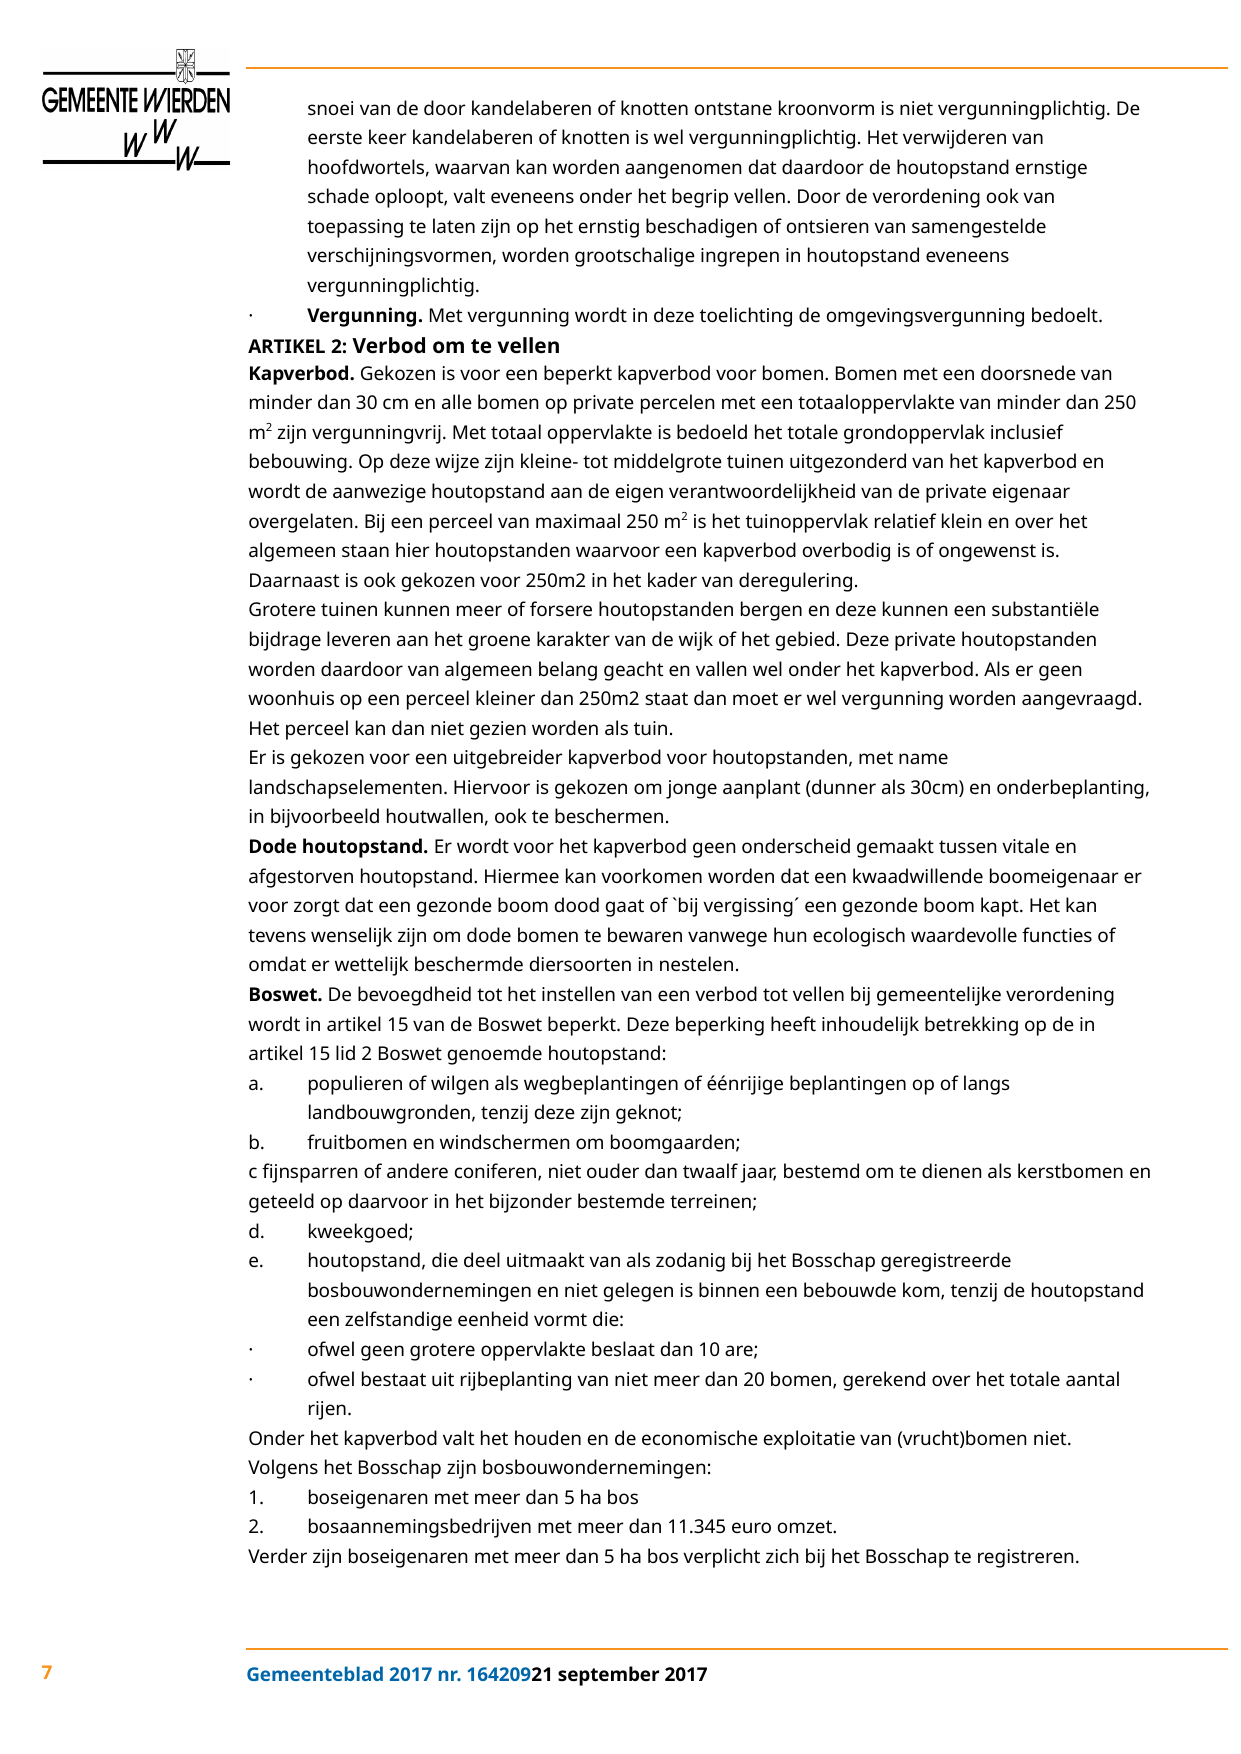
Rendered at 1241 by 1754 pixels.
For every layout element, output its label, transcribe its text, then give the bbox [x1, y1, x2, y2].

list fruitbomen en windschermen om boomgaarden; [248, 1129, 1152, 1155]
text Verder zijn boseigenaren met meer dan 5 ha bos verplicht zich bij het Bosschap te registreren. [248, 1543, 1152, 1569]
text Dode houtopstand. Er wordt voor het kapverbod geen onderscheid gemaakt tussen vitale en afgestorven houtopstand. Hiermee kan voorkomen worden dat een kwaadwillende boomeigenaar er voor zorgt dat een gezonde boom dood gaat of `bij vergissing´ een gezonde boom kapt. Het kan tevens wenselijk zijn om dode bomen te bewaren vanwege hun ecologisch waardevolle functies of omdat er wettelijk beschermde diersoorten in nestelen. [248, 833, 1152, 977]
text ARTIKEL 2: Verbod om te vellen [248, 331, 1152, 360]
list boseigenaren met meer dan 5 ha bos [248, 1484, 1152, 1510]
list houtopstand, die deel uitmaakt van als zodanig bij het Bosschap geregistreerde bosbouwondernemingen en niet gelegen is binnen een bebouwde kom, tenzij de houtopstand een zelfstandige eenheid vormt die: [248, 1247, 1152, 1332]
text Kapverbod. Gekozen is voor een beperkt kapverbod voor bomen. Bomen met een doorsnede van minder dan 30 cm en alle bomen op private percelen met een totaaloppervlakte van minder dan 250 m2 zijn vergunningvrij. Met totaal oppervlakte is bedoeld het totale grondoppervlak inclusief bebouwing. Op deze wijze zijn kleine- tot middelgrote tuinen uitgezonderd van het kapverbod en wordt de aanwezige houtopstand aan de eigen verantwoordelijkheid van de private eigenaar overgelaten. Bij een perceel van maximaal 250 m2 is het tuinoppervlak relatief klein en over het algemeen staan hier houtopstanden waarvoor een kapverbod overbodig is of ongewenst is. Daarnaast is ook gekozen voor 250m2 in het kader van deregulering. [248, 360, 1152, 593]
list bosaannemingsbedrijven met meer dan 11.345 euro omzet. [248, 1514, 1152, 1539]
picture [41, 47, 231, 172]
list ofwel geen grotere oppervlakte beslaat dan 10 are; [248, 1336, 1152, 1362]
text Grotere tuinen kunnen meer of forsere houtopstanden bergen en deze kunnen een substantiële bijdrage leveren aan het groene karakter van de wijk of het gebied. Deze private houtopstanden worden daardoor van algemeen belang geacht en vallen wel onder het kapverbod. Als er geen woonhuis op een perceel kleiner dan 250m2 staat dan moet er wel vergunning worden aangevraagd. Het perceel kan dan niet gezien worden als tuin. [248, 597, 1152, 741]
text Onder het kapverbod valt het houden en de economische exploitatie van (vrucht)bomen niet. [248, 1425, 1152, 1451]
list populieren of wilgen als wegbeplantingen of éénrijige beplantingen op of langs landbouwgronden, tenzij deze zijn geknot; [248, 1070, 1152, 1125]
list kweekgoed; [248, 1218, 1152, 1243]
text Er is gekozen voor een uitgebreider kapverbod voor houtopstanden, met name landschapselementen. Hiervoor is gekozen om jonge aanplant (dunner als 30cm) en onderbeplanting, in bijvoorbeeld houtwallen, ook te beschermen. [248, 744, 1152, 829]
text Volgens het Bosschap zijn bosbouwondernemingen: [248, 1454, 1152, 1480]
text c fijnsparren of andere coniferen, niet ouder dan twaalf jaar, bestemd om te dienen als kerstbomen en geteeld op daarvoor in het bijzonder bestemde terreinen; [248, 1159, 1152, 1214]
list snoei van de door kandelaberen of knotten ontstane kroonvorm is niet vergunningplichtig. De eerste keer kandelaberen of knotten is wel vergunningplichtig. Het verwijderen van hoofdwortels, waarvan kan worden aangenomen dat daardoor de houtopstand ernstige schade oploopt, valt eveneens onder het begrip vellen. Door de verordening ook van toepassing te laten zijn op het ernstig beschadigen of ontsieren van samengestelde verschijningsvormen, worden grootschalige ingrepen in houtopstand eveneens vergunningplichtig. [248, 95, 1152, 298]
list ofwel bestaat uit rijbeplanting van niet meer dan 20 bomen, gerekend over het totale aantal rijen. [248, 1366, 1152, 1421]
list Vergunning. Met vergunning wordt in deze toelichting de omgevingsvergunning bedoelt. [248, 302, 1152, 328]
text Boswet. De bevoegdheid tot het instellen van een verbod tot vellen bij gemeentelijke verordening wordt in artikel 15 van de Boswet beperkt. Deze beperking heeft inhoudelijk betrekking op de in artikel 15 lid 2 Boswet genoemde houtopstand: [248, 981, 1152, 1066]
